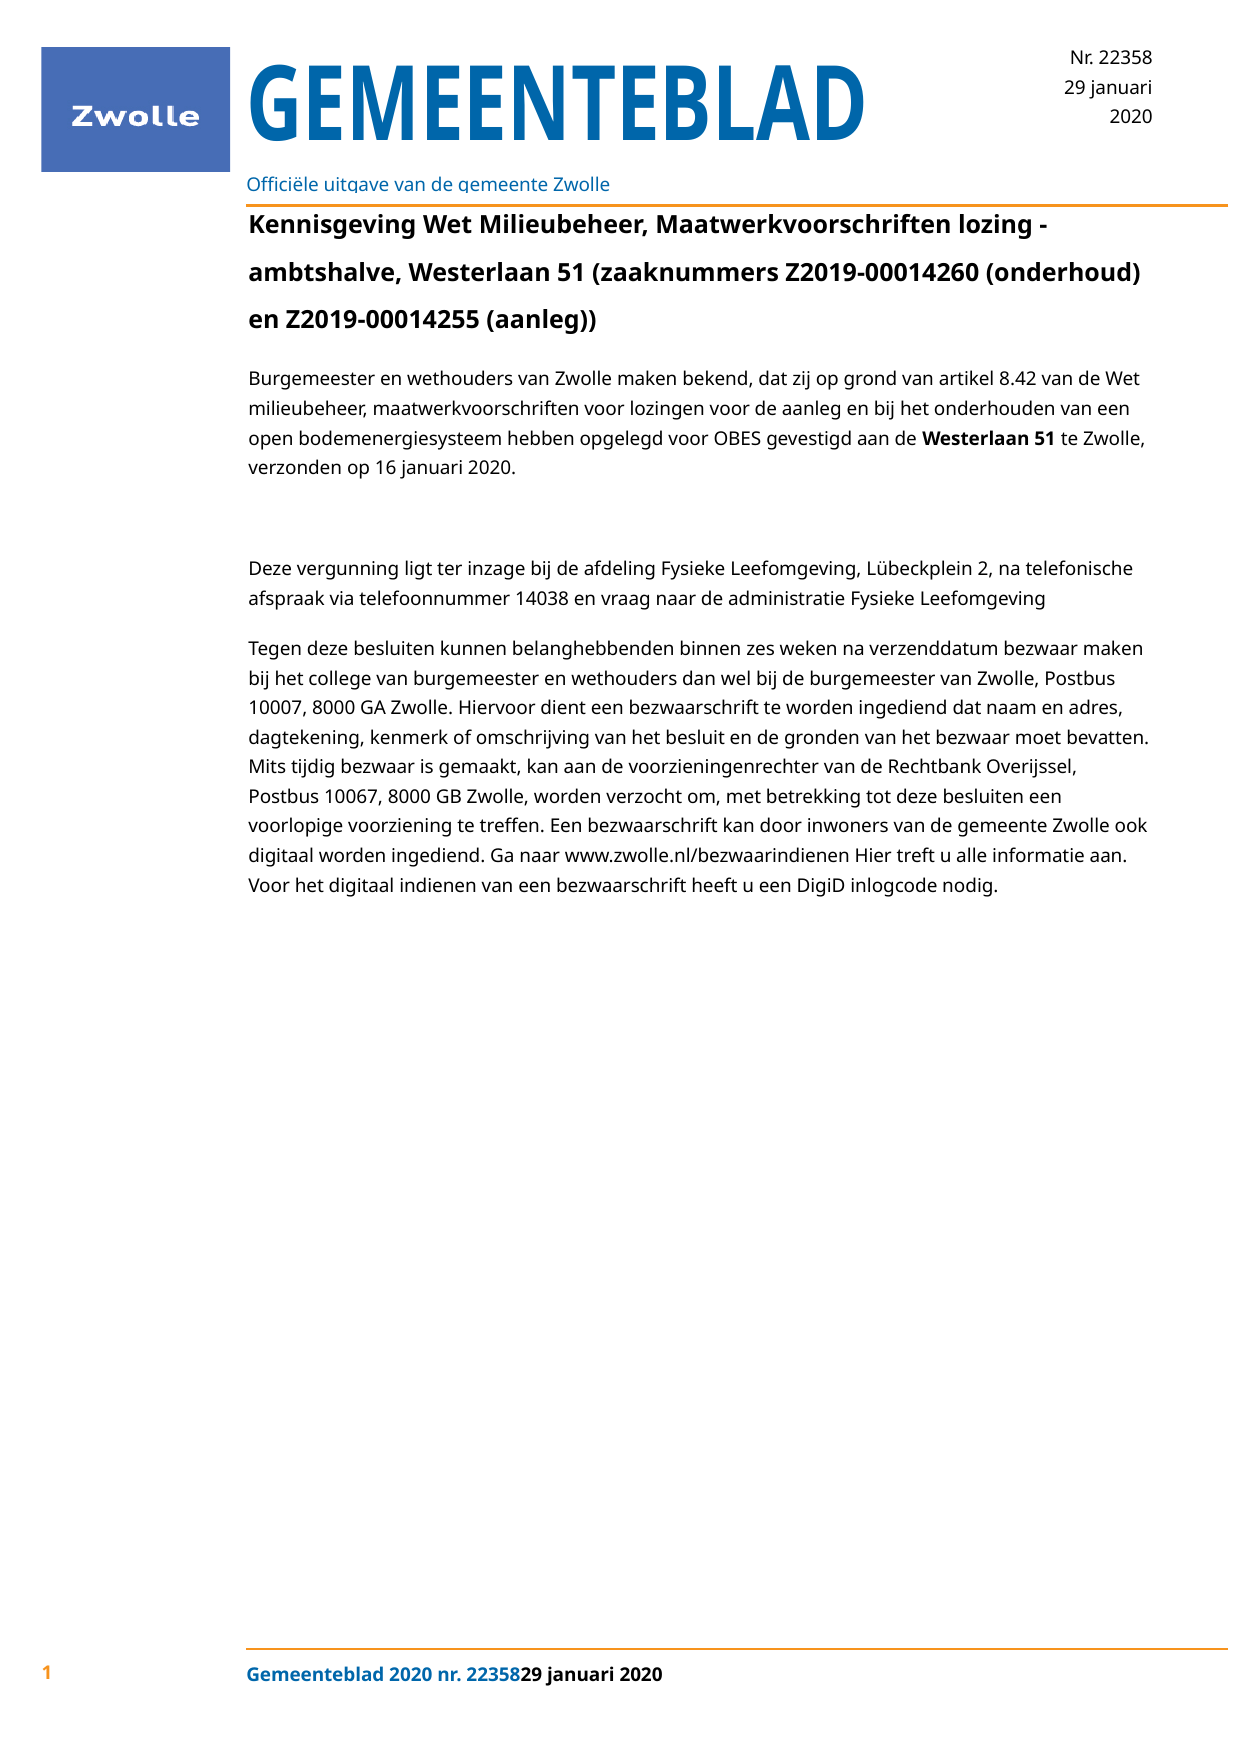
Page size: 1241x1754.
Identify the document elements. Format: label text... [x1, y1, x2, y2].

picture [41, 47, 231, 172]
text Tegen deze besluiten kunnen belanghebbenden binnen zes weken na verzenddatum bezwaar maken bij het college van burgemeester en wethouders dan wel bij de burgemeester van Zwolle, Postbus 10007, 8000 GA Zwolle. Hiervoor dient een bezwaarschrift te worden ingediend dat naam en adres, dagtekening, kenmerk of omschrijving van het besluit en de gronden van het bezwaar moet bevatten. Mits tijdig bezwaar is gemaakt, kan aan de voorzieningenrechter van de Rechtbank Overijssel, Postbus 10067, 8000 GB Zwolle, worden verzocht om, met betrekking tot deze besluiten een voorlopige voorziening te treffen. Een bezwaarschrift kan door inwoners van de gemeente Zwolle ook digitaal worden ingediend. Ga naar www.zwolle.nl/bezwaarindienen Hier treft u alle informatie aan. Voor het digitaal indienen van een bezwaarschrift heeft u een DigiD inlogcode nodig. [248, 635, 1152, 897]
text Deze vergunning ligt ter inzage bij de afdeling Fysieke Leefomgeving, Lübeckplein 2, na telefonische afspraak via telefoonnummer 14038 en vraag naar de administratie Fysieke Leefomgeving [248, 555, 1152, 610]
text Kennisgeving Wet Milieubeheer, Maatwerkvoorschriften lozing - ambtshalve, Westerlaan 51 (zaaknummers Z2019-00014260 (onderhoud) en Z2019-00014255 (aanleg)) [248, 207, 1152, 336]
text Burgemeester en wethouders van Zwolle maken bekend, dat zij op grond van artikel 8.42 van de Wet milieubeheer, maatwerkvoorschriften voor lozingen voor de aanleg en bij het onderhouden van een open bodemenergiesysteem hebben opgelegd voor OBES gevestigd aan de Westerlaan 51 te Zwolle, verzonden op 16 januari 2020. [248, 366, 1152, 480]
